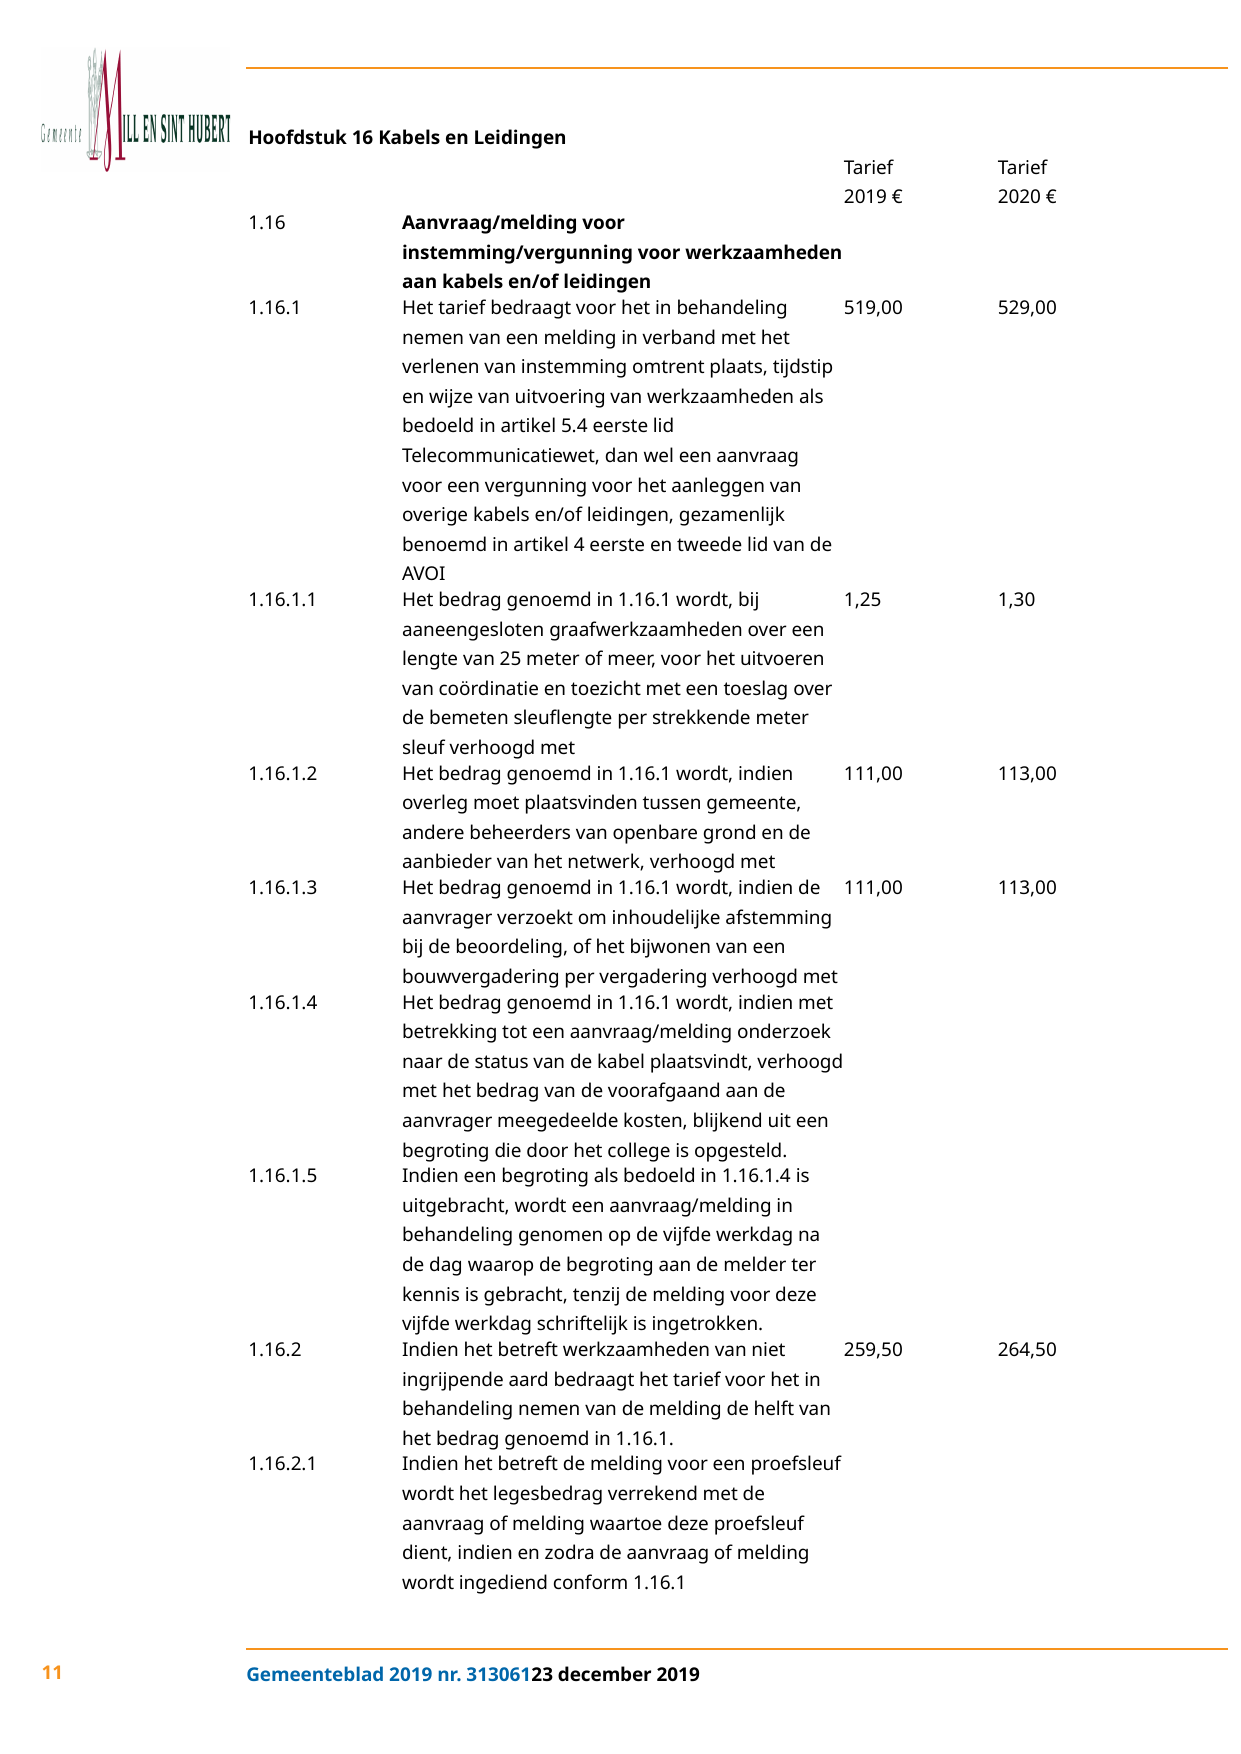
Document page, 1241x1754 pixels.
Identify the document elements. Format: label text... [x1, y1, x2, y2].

table_cell [844, 209, 998, 294]
table_cell Indien het betreft werkzaamheden van niet ingrijpende aard bedraagt het tarief voor het in behandeling nemen van de melding de helft van het bedrag genoemd in 1.16.1. [402, 1336, 844, 1451]
table_cell Het bedrag genoemd in 1.16.1 wordt, indien de aanvrager verzoekt om inhoudelijke afstemming bij de beoordeling, of het bijwonen van een bouwvergadering per vergadering verhoogd met [402, 874, 844, 989]
table_cell [998, 1163, 1152, 1336]
table_cell 1,30 [998, 586, 1152, 760]
table_cell 259,50 [844, 1336, 998, 1451]
table_cell Het tarief bedraagt voor het in behandeling nemen van een melding in verband met het verlenen van instemming omtrent plaats, tijdstip en wijze van uitvoering van werkzaamheden als bedoeld in artikel 5.4 eerste lid Telecommunicatiewet, dan wel een aanvraag voor een vergunning voor het aanleggen van overige kabels en/of leidingen, gezamenlijk benoemd in artikel 4 eerste en tweede lid van de AVOI [402, 294, 844, 586]
table_cell Indien het betreft de melding voor een proefsleuf wordt het legesbedrag verrekend met de aanvraag of melding waartoe deze proefsleuf dient, indien en zodra de aanvraag of melding wordt ingediend conform 1.16.1 [402, 1451, 844, 1595]
table_cell 1.16.2.1 [248, 1451, 402, 1595]
table_cell 1.16.1.1 [248, 586, 402, 760]
table_cell 113,00 [998, 760, 1152, 874]
table_cell 1.16.1.4 [248, 989, 402, 1162]
table_cell 1.16 [248, 209, 402, 294]
table_cell [844, 1163, 998, 1336]
text Hoofdstuk 16 Kabels en Leidingen [248, 124, 1152, 150]
table_cell Aanvraag/melding voor instemming/vergunning voor werkzaamheden aan kabels en/of leidingen [402, 209, 844, 294]
table_cell Het bedrag genoemd in 1.16.1 wordt, indien met betrekking tot een aanvraag/melding onderzoek naar de status van de kabel plaatsvindt, verhoogd met het bedrag van de voorafgaand aan de aanvrager meegedeelde kosten, blijkend uit een begroting die door het college is opgesteld. [402, 989, 844, 1162]
table_header Tarief 2020 € [998, 154, 1152, 209]
table_cell [998, 209, 1152, 294]
table_cell 111,00 [844, 760, 998, 874]
table_cell [844, 1451, 998, 1595]
picture [41, 47, 231, 172]
table_cell 111,00 [844, 874, 998, 989]
table_cell 1.16.1 [248, 294, 402, 586]
table_cell 264,50 [998, 1336, 1152, 1451]
table_header [402, 154, 844, 209]
table_cell 1,25 [844, 586, 998, 760]
table_cell 1.16.1.5 [248, 1163, 402, 1336]
table_cell [998, 989, 1152, 1162]
table_cell [998, 1451, 1152, 1595]
table_cell 1.16.2 [248, 1336, 402, 1451]
table_cell 1.16.1.3 [248, 874, 402, 989]
table_cell 519,00 [844, 294, 998, 586]
table_cell Indien een begroting als bedoeld in 1.16.1.4 is uitgebracht, wordt een aanvraag/melding in behandeling genomen op de vijfde werkdag na de dag waarop de begroting aan de melder ter kennis is gebracht, tenzij de melding voor deze vijfde werkdag schriftelijk is ingetrokken. [402, 1163, 844, 1336]
table_header Tarief 2019 € [844, 154, 998, 209]
table_cell 1.16.1.2 [248, 760, 402, 874]
table_cell [844, 989, 998, 1162]
table_header [248, 154, 402, 209]
table_cell Het bedrag genoemd in 1.16.1 wordt, indien overleg moet plaatsvinden tussen gemeente, andere beheerders van openbare grond en de aanbieder van het netwerk, verhoogd met [402, 760, 844, 874]
table_cell 529,00 [998, 294, 1152, 586]
table_cell Het bedrag genoemd in 1.16.1 wordt, bij aaneengesloten graafwerkzaamheden over een lengte van 25 meter of meer, voor het uitvoeren van coördinatie en toezicht met een toeslag over de bemeten sleuflengte per strekkende meter sleuf verhoogd met [402, 586, 844, 760]
table_cell 113,00 [998, 874, 1152, 989]
